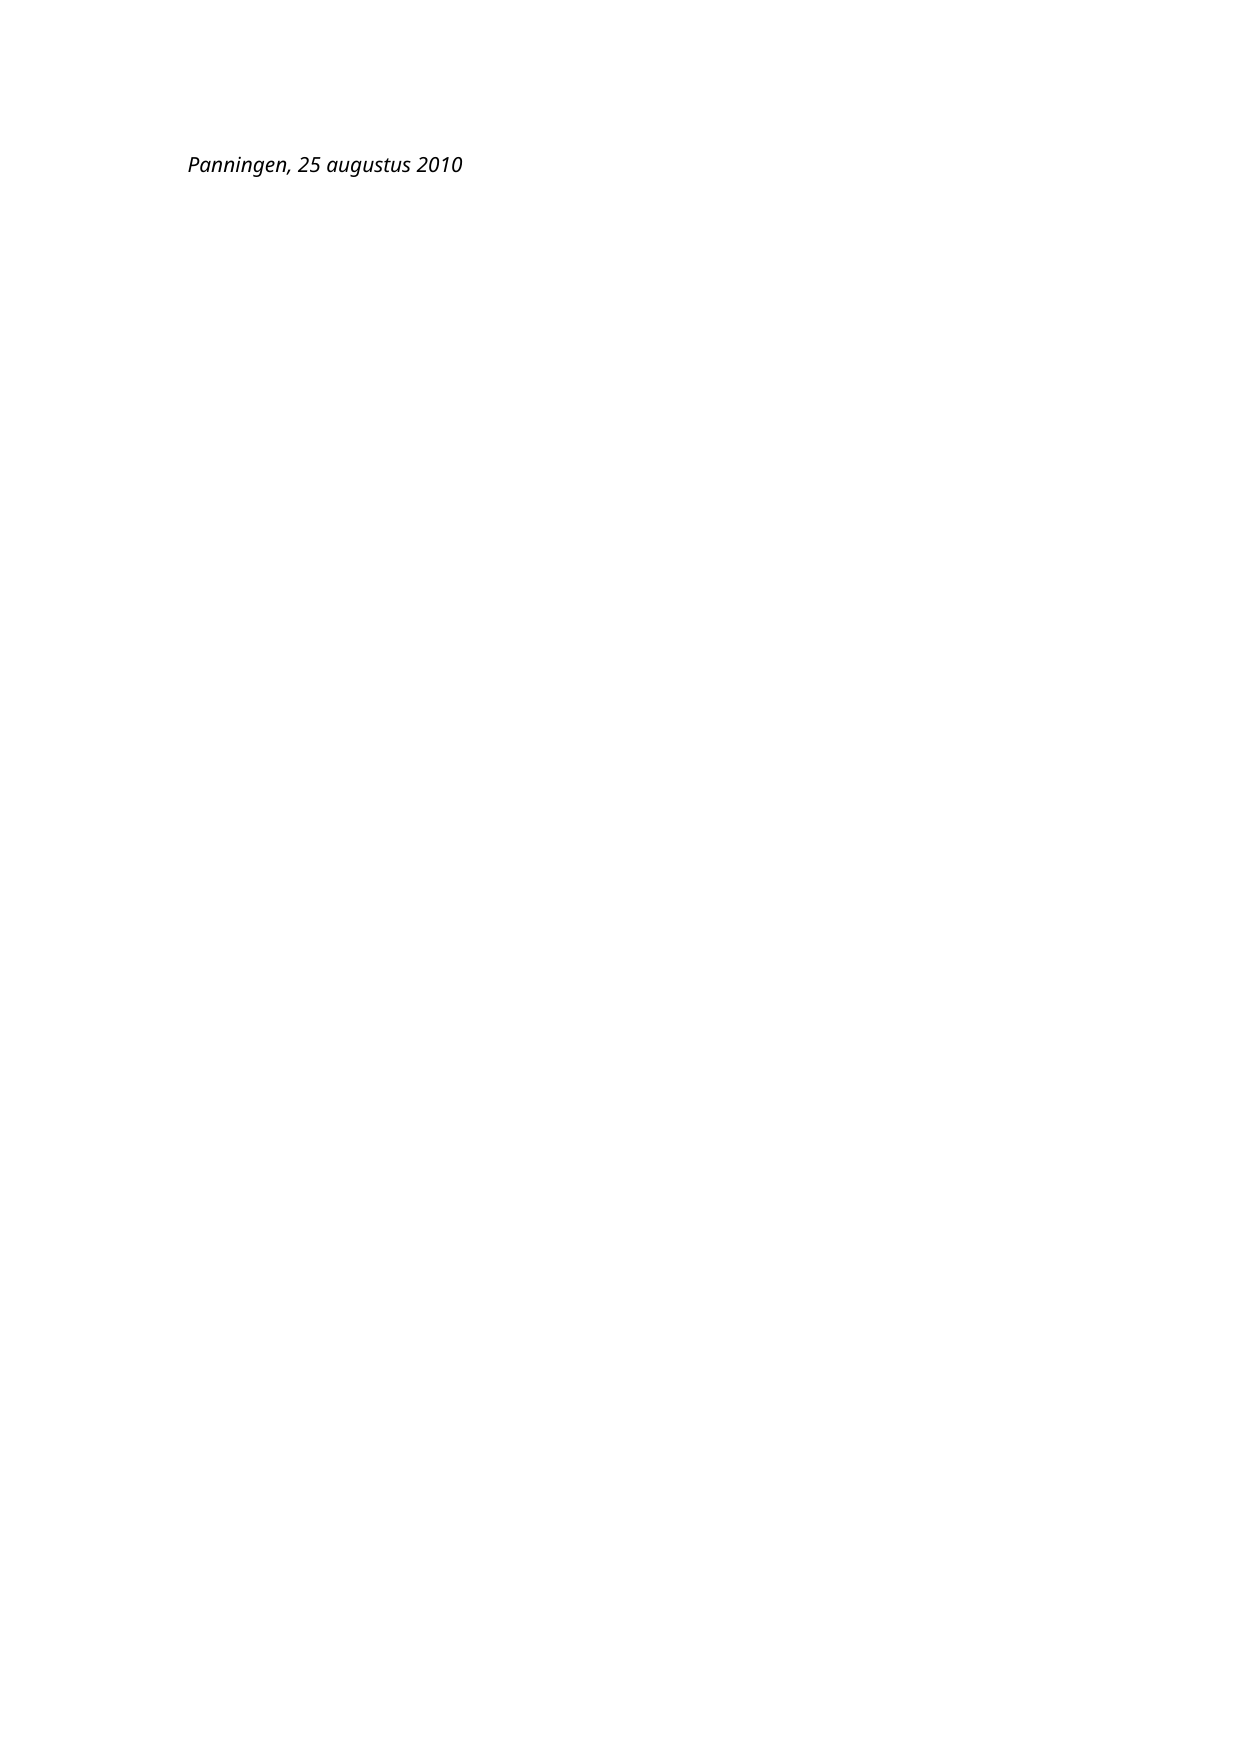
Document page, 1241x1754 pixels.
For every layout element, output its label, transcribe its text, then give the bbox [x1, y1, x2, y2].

text Panningen, 25 augustus 2010 [187, 150, 1053, 178]
